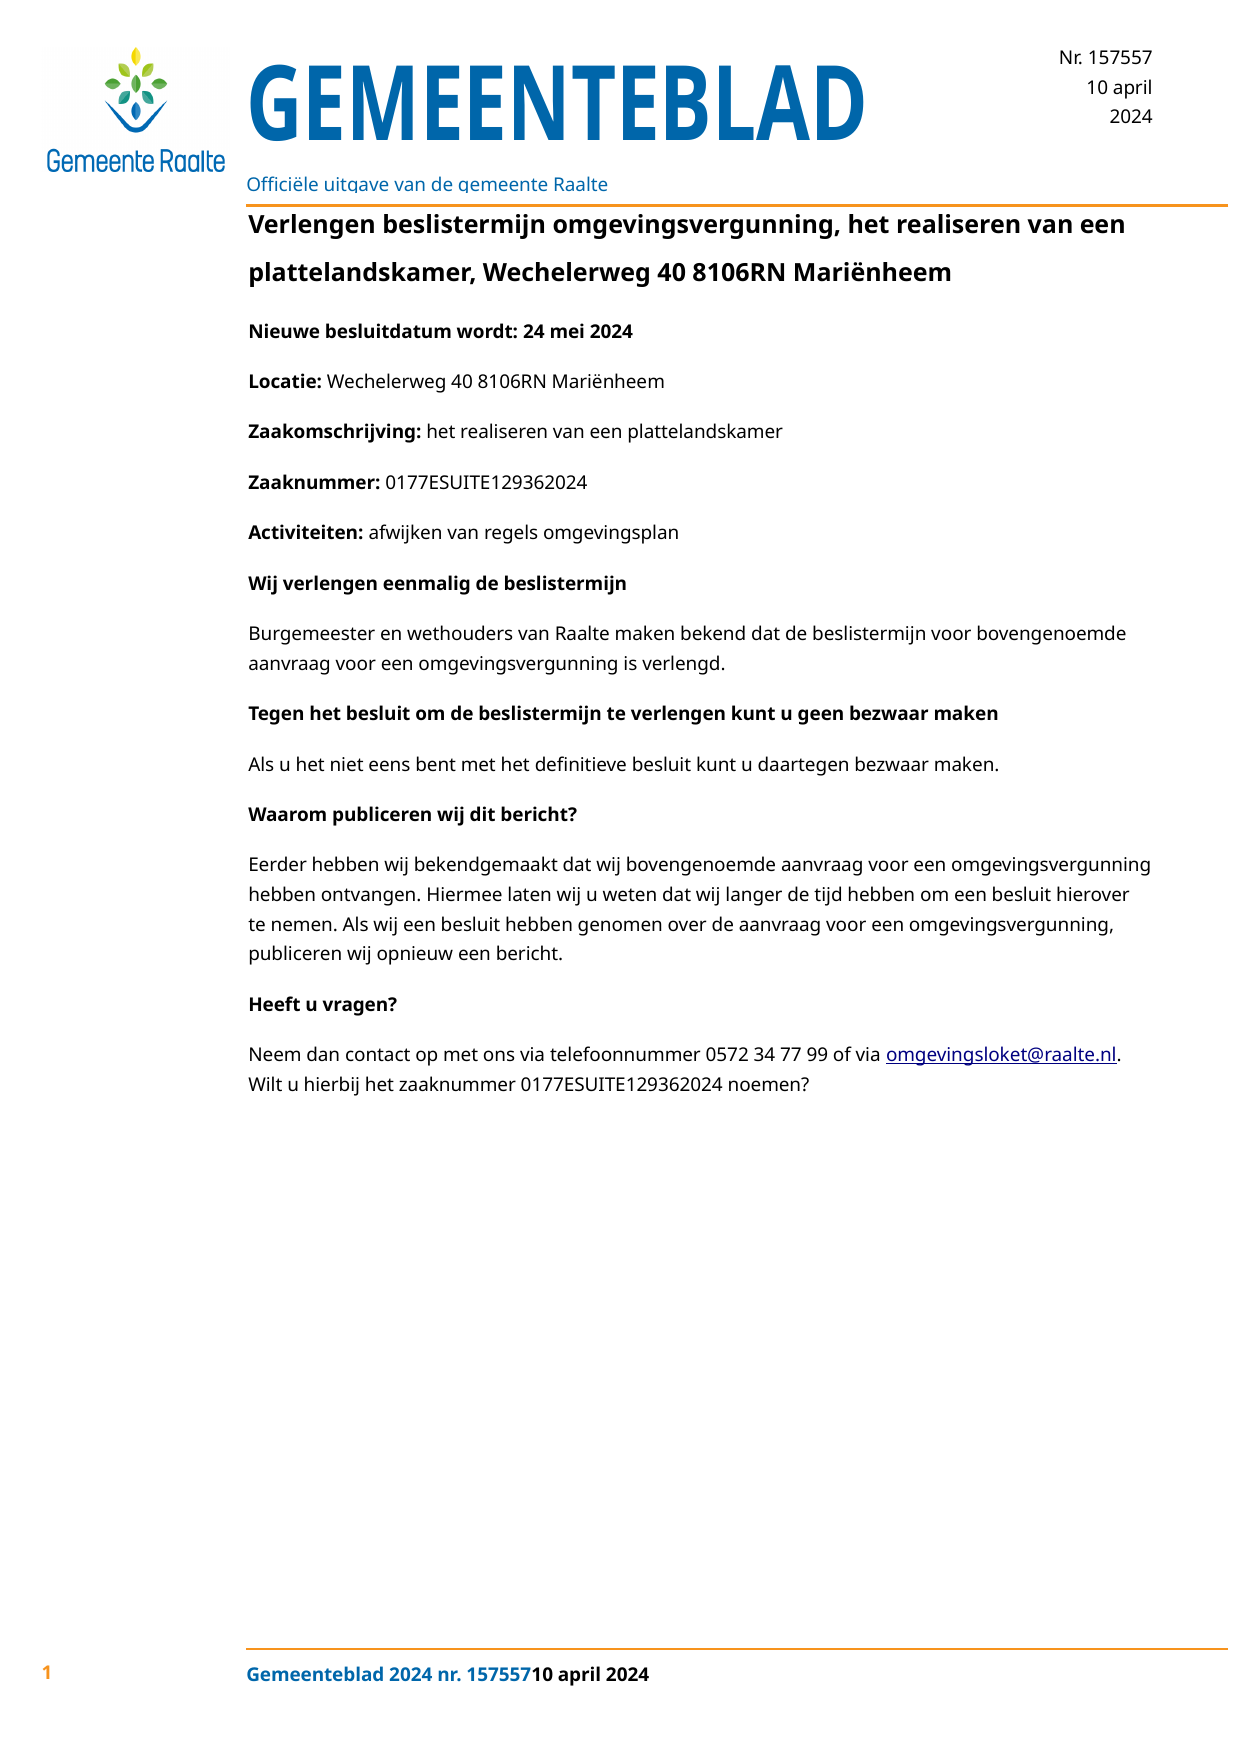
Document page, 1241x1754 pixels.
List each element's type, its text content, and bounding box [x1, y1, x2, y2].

text Activiteiten: afwijken van regels omgevingsplan [248, 519, 1152, 545]
text Nieuwe besluitdatum wordt: 24 mei 2024 [248, 318, 1152, 344]
text Burgemeester en wethouders van Raalte maken bekend dat de beslistermijn voor bovengenoemde aanvraag voor een omgevingsvergunning is verlengd. [248, 620, 1152, 676]
text Eerder hebben wij bekendgemaakt dat wij bovengenoemde aanvraag voor een omgevingsvergunning hebben ontvangen. Hiermee laten wij u weten dat wij langer de tijd hebben om een besluit hierover te nemen. Als wij een besluit hebben genomen over de aanvraag voor een omgevingsvergunning, publiceren wij opnieuw een bericht. [248, 852, 1152, 966]
text Waarom publiceren wij dit bericht? [248, 801, 1152, 827]
text Neem dan contact op met ons via telefoonnummer 0572 34 77 99 of via omgevingsloket@raalte.nl. Wilt u hierbij het zaaknummer 0177ESUITE129362024 noemen? [248, 1041, 1152, 1097]
text Wij verlengen eenmalig de beslistermijn [248, 570, 1152, 596]
text Als u het niet eens bent met het definitieve besluit kunt u daartegen bezwaar maken. [248, 751, 1152, 777]
text Locatie: Wechelerweg 40 8106RN Mariënheem [248, 368, 1152, 394]
text Zaakomschrijving: het realiseren van een plattelandskamer [248, 419, 1152, 444]
text Zaaknummer: 0177ESUITE129362024 [248, 469, 1152, 495]
text Tegen het besluit om de beslistermijn te verlengen kunt u geen bezwaar maken [248, 700, 1152, 726]
picture [41, 47, 231, 172]
text Heeft u vragen? [248, 991, 1152, 1017]
text Verlengen beslistermijn omgevingsvergunning, het realiseren van een plattelandskamer, Wechelerweg 40 8106RN Mariënheem [248, 207, 1152, 288]
